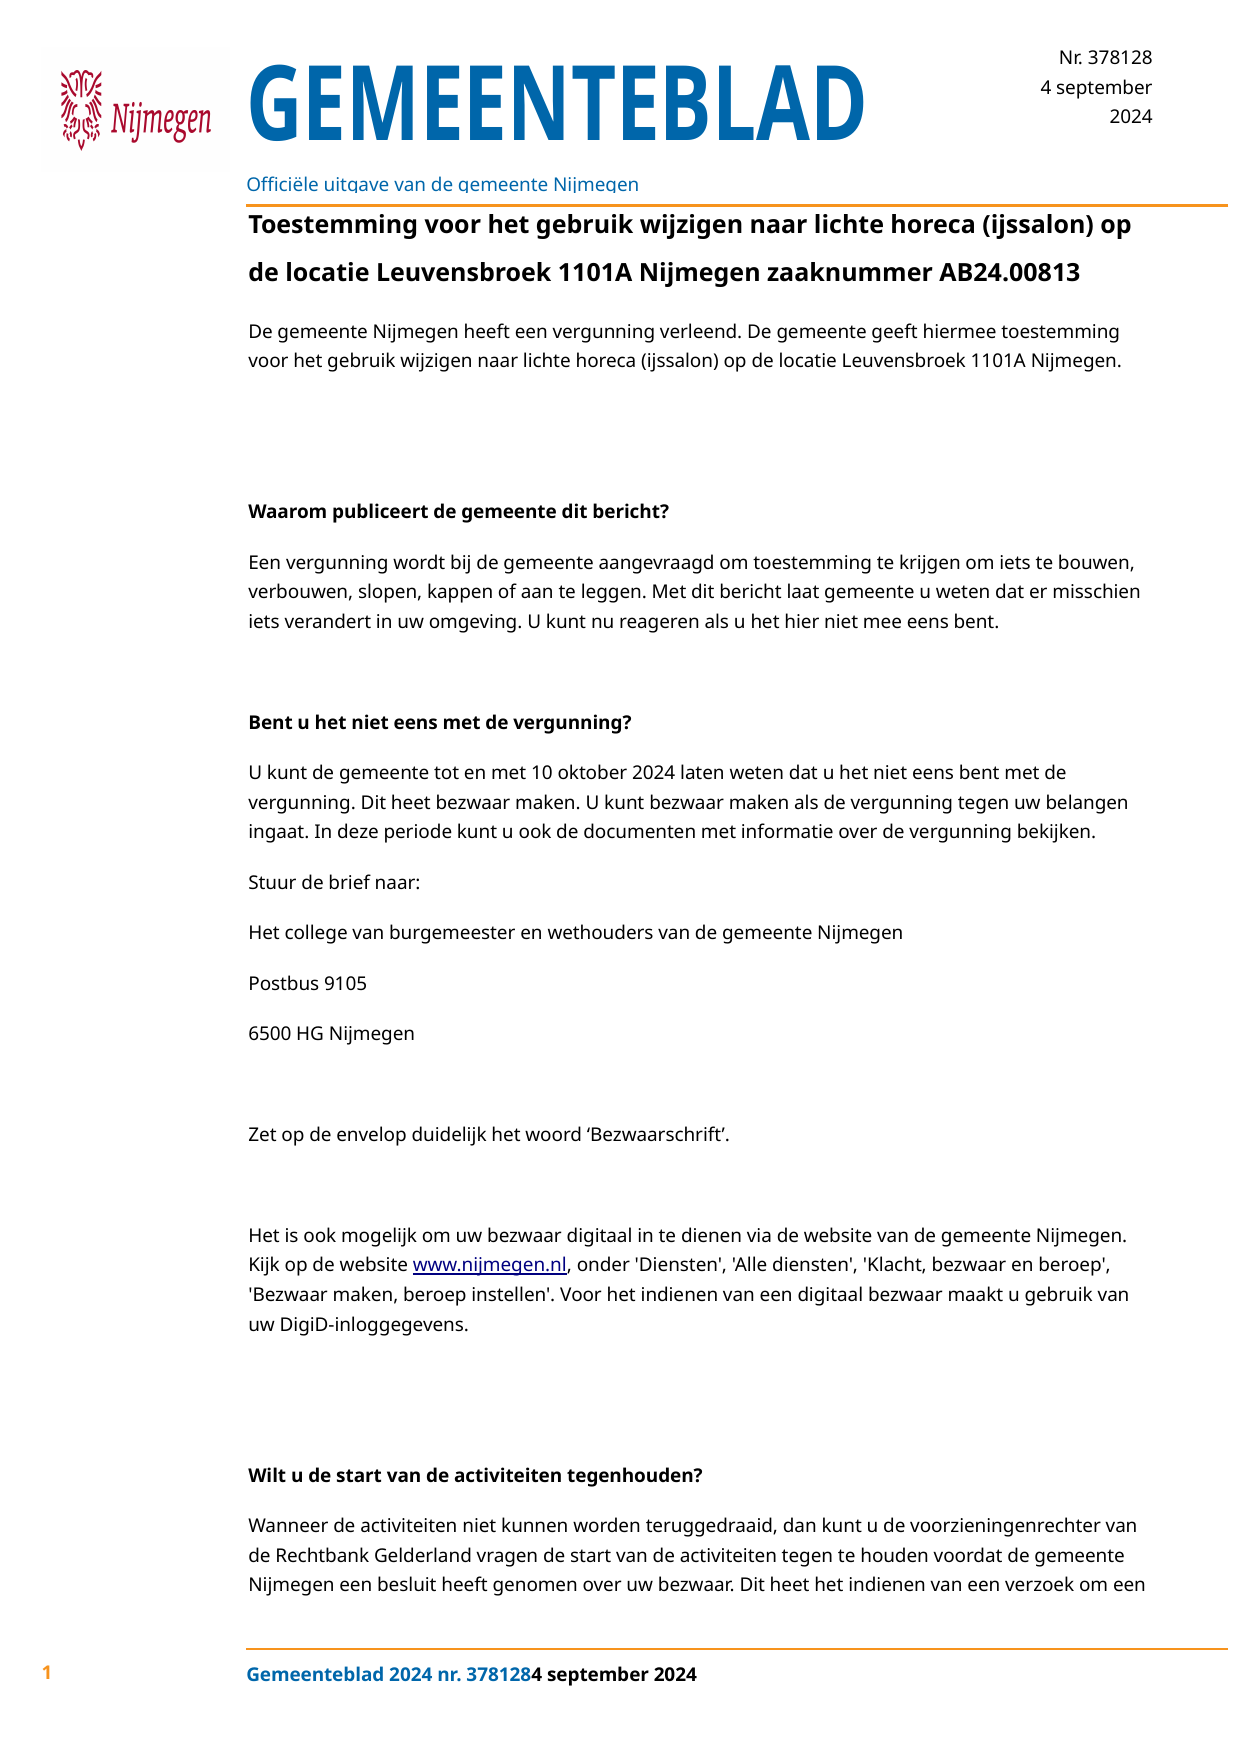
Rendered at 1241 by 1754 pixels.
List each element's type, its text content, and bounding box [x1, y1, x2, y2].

text Wilt u de start van de activiteiten tegenhouden? [248, 1462, 1152, 1488]
text U kunt de gemeente tot en met 10 oktober 2024 laten weten dat u het niet eens bent met de vergunning. Dit heet bezwaar maken. U kunt bezwaar maken als de vergunning tegen uw belangen ingaat. In deze periode kunt u ook de documenten met informatie over de vergunning bekijken. [248, 759, 1152, 844]
text Het college van burgemeester en wethouders van de gemeente Nijmegen [248, 919, 1152, 945]
text Postbus 9105 [248, 970, 1152, 996]
text Stuur de brief naar: [248, 869, 1152, 895]
text Zet op de envelop duidelijk het woord ‘Bezwaarschrift’. [248, 1121, 1152, 1147]
text Waarom publiceert de gemeente dit bericht? [248, 499, 1152, 524]
picture [41, 47, 231, 172]
text Het is ook mogelijk om uw bezwaar digitaal in te dienen via de website van de gemeente Nijmegen. Kijk op de website www.nijmegen.nl, onder 'Diensten', 'Alle diensten', 'Klacht, bezwaar en beroep', 'Bezwaar maken, beroep instellen'. Voor het indienen van een digitaal bezwaar maakt u gebruik van uw DigiD-inloggegevens. [248, 1222, 1152, 1337]
text 6500 HG Nijmegen [248, 1020, 1152, 1046]
text Bent u het niet eens met de vergunning? [248, 709, 1152, 735]
text Wanneer de activiteiten niet kunnen worden teruggedraaid, dan kunt u de voorzieningenrechter van de Rechtbank Gelderland vragen de start van de activiteiten tegen te houden voordat de gemeente Nijmegen een besluit heeft genomen over uw bezwaar. Dit heet het indienen van een verzoek om een [248, 1512, 1152, 1597]
text Toestemming voor het gebruik wijzigen naar lichte horeca (ijssalon) op de locatie Leuvensbroek 1101A Nijmegen zaaknummer AB24.00813 [248, 207, 1152, 288]
text Een vergunning wordt bij de gemeente aangevraagd om toestemming te krijgen om iets te bouwen, verbouwen, slopen, kappen of aan te leggen. Met dit bericht laat gemeente u weten dat er misschien iets verandert in uw omgeving. U kunt nu reageren als u het hier niet mee eens bent. [248, 549, 1152, 634]
text De gemeente Nijmegen heeft een vergunning verleend. De gemeente geeft hiermee toestemming voor het gebruik wijzigen naar lichte horeca (ijssalon) op de locatie Leuvensbroek 1101A Nijmegen. [248, 318, 1152, 373]
